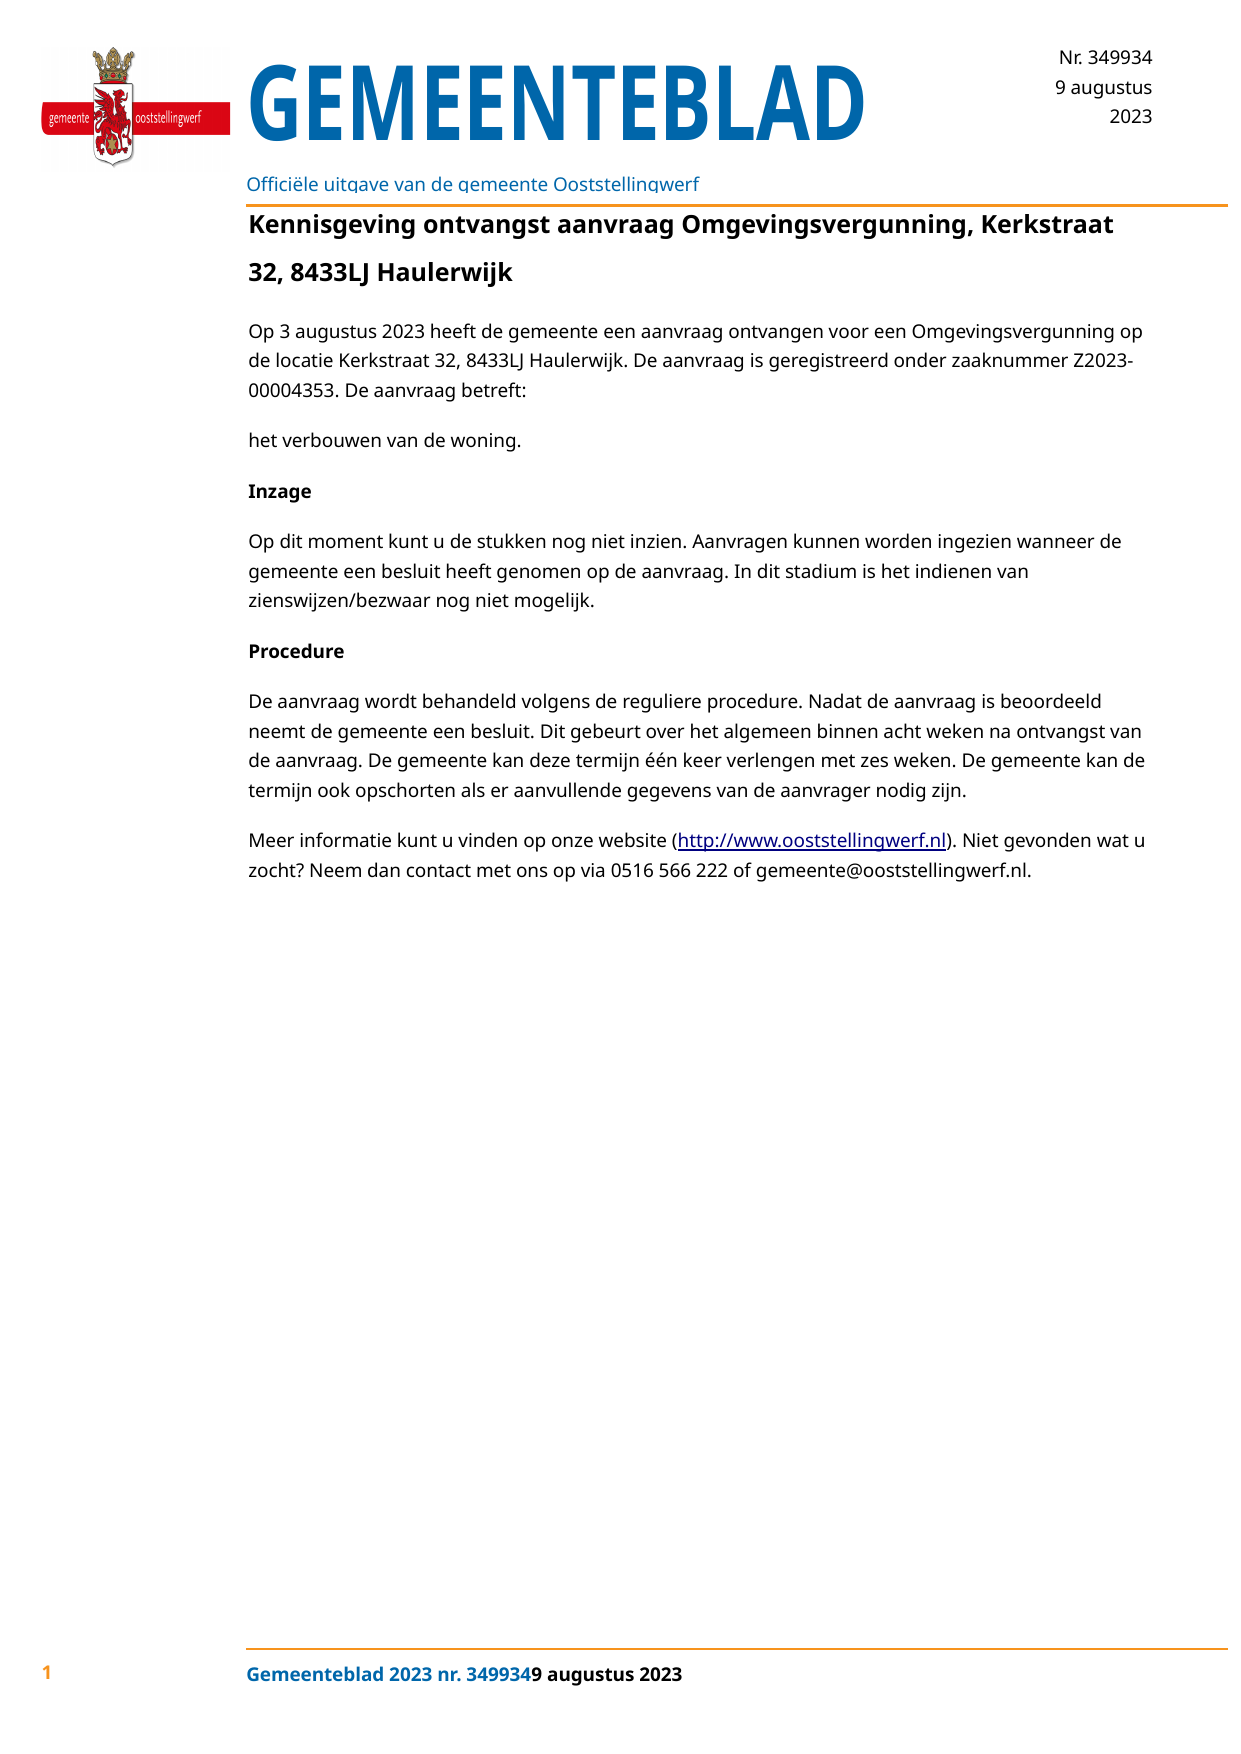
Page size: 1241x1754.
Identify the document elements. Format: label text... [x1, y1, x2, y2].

text Kennisgeving ontvangst aanvraag Omgevingsvergunning, Kerkstraat 32, 8433LJ Haulerwijk [248, 207, 1152, 288]
text Op 3 augustus 2023 heeft de gemeente een aanvraag ontvangen voor een Omgevingsvergunning op de locatie Kerkstraat 32, 8433LJ Haulerwijk. De aanvraag is geregistreerd onder zaaknummer Z2023-00004353. De aanvraag betreft: [248, 318, 1152, 403]
text De aanvraag wordt behandeld volgens de reguliere procedure. Nadat de aanvraag is beoordeeld neemt de gemeente een besluit. Dit gebeurt over het algemeen binnen acht weken na ontvangst van de aanvraag. De gemeente kan deze termijn één keer verlengen met zes weken. De gemeente kan de termijn ook opschorten als er aanvullende gegevens van de aanvrager nodig zijn. [248, 688, 1152, 803]
text Inzage [248, 478, 1152, 504]
picture [41, 47, 231, 172]
text Procedure [248, 638, 1152, 664]
text het verbouwen van de woning. [248, 427, 1152, 453]
text Op dit moment kunt u de stukken nog niet inzien. Aanvragen kunnen worden ingezien wanneer de gemeente een besluit heeft genomen op de aanvraag. In dit stadium is het indienen van zienswijzen/bezwaar nog niet mogelijk. [248, 528, 1152, 613]
text Meer informatie kunt u vinden op onze website (http://www.ooststellingwerf.nl). Niet gevonden wat u zocht? Neem dan contact met ons op via 0516 566 222 of gemeente@ooststellingwerf.nl. [248, 827, 1152, 883]
